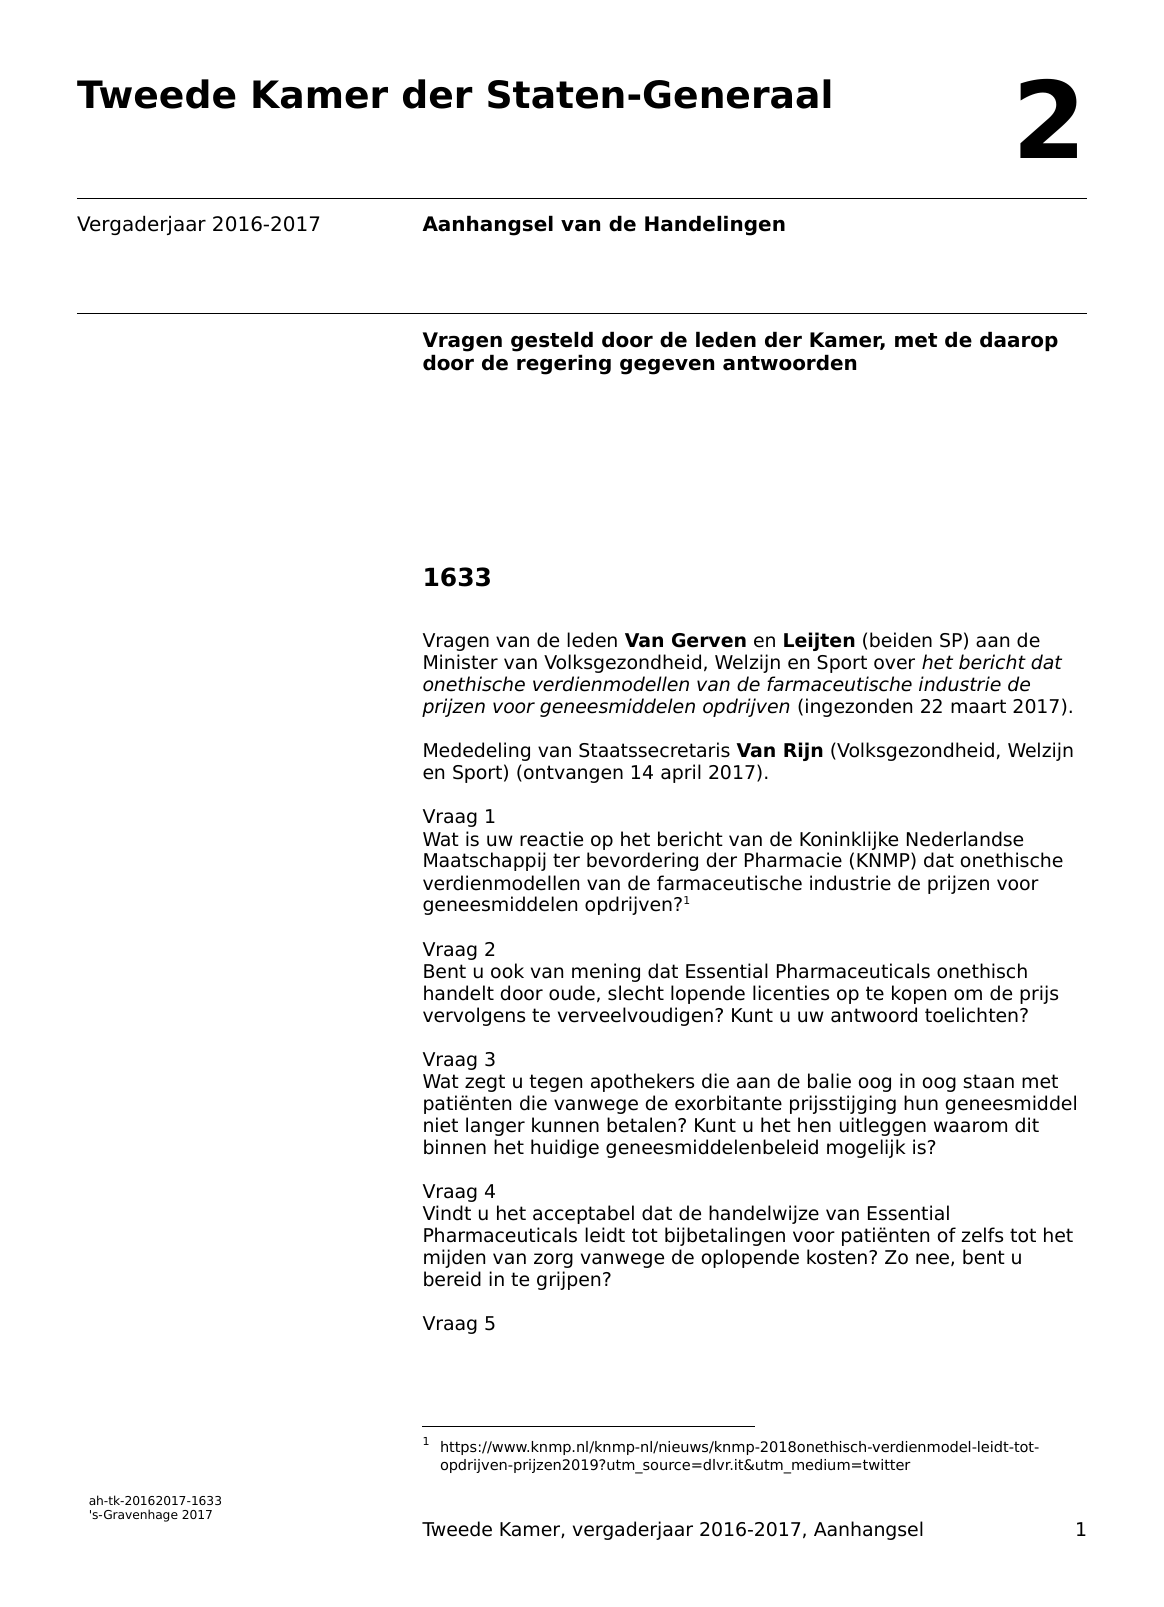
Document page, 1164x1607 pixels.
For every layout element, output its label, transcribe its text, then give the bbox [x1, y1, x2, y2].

text Mededeling van Staatssecretaris Van Rijn (Volksgezondheid, Welzijn en Sport) (ontvangen 14 april 2017). [422, 740, 1087, 784]
text Wat zegt u tegen apothekers die aan de balie oog in oog staan met patiënten die vanwege de exorbitante prijsstijging hun geneesmiddel niet langer kunnen betalen? Kunt u het hen uitleggen waarom dit binnen het huidige geneesmiddelenbeleid mogelijk is? [422, 1071, 1087, 1158]
text 's-Gravenhage 2017 [88, 1508, 323, 1522]
table_cell Aanhangsel van de Handelingen [422, 199, 1087, 313]
text ah-tk-20162017-1633 [88, 1494, 323, 1508]
text Vraag 4 [422, 1181, 1087, 1203]
text Vraag 5 [422, 1313, 1087, 1335]
text Vindt u het acceptabel dat de handelwijze van Essential Pharmaceuticals leidt tot bijbetalingen voor patiënten of zelfs tot het mijden van zorg vanwege de oplopende kosten? Zo nee, bent u bereid in te grijpen? [422, 1203, 1087, 1291]
text Bent u ook van mening dat Essential Pharmaceuticals onethisch handelt door oude, slecht lopende licenties op te kopen om de prijs vervolgens te verveelvoudigen? Kunt u uw antwoord toelichten? [422, 961, 1087, 1026]
text 1633 [422, 563, 1087, 592]
table_cell [77, 314, 422, 375]
table_header 2 [886, 59, 1087, 198]
text https://www.knmp.nl/knmp-nl/nieuws/knmp-2018onethisch-verdienmodel-leidt-tot-opdrijven-prijzen2019?utm_source=dlvr.it&utm_medium=twitter [422, 1435, 1087, 1474]
text Vragen van de leden Van Gerven en Leijten (beiden SP) aan de Minister van Volksgezondheid, Welzijn en Sport over het bericht dat onethische verdienmodellen van de farmaceutische industrie de prijzen voor geneesmiddelen opdrijven (ingezonden 22 maart 2017). [422, 630, 1087, 718]
table_cell Vragen gesteld door de leden der Kamer, met de daarop door de regering gegeven antwoorden [422, 314, 1087, 375]
text Vraag 1 [422, 806, 1087, 828]
text Wat is uw reactie op het bericht van de Koninklijke Nederlandse Maatschappij ter bevordering der Pharmacie (KNMP) dat onethische verdienmodellen van de farmaceutische industrie de prijzen voor geneesmiddelen opdrijven? [422, 828, 1087, 916]
text Vraag 3 [422, 1049, 1087, 1071]
table_header Tweede Kamer der Staten-Generaal [77, 59, 886, 198]
text Vraag 2 [422, 938, 1087, 961]
table_cell Vergaderjaar 2016-2017 [77, 199, 422, 313]
